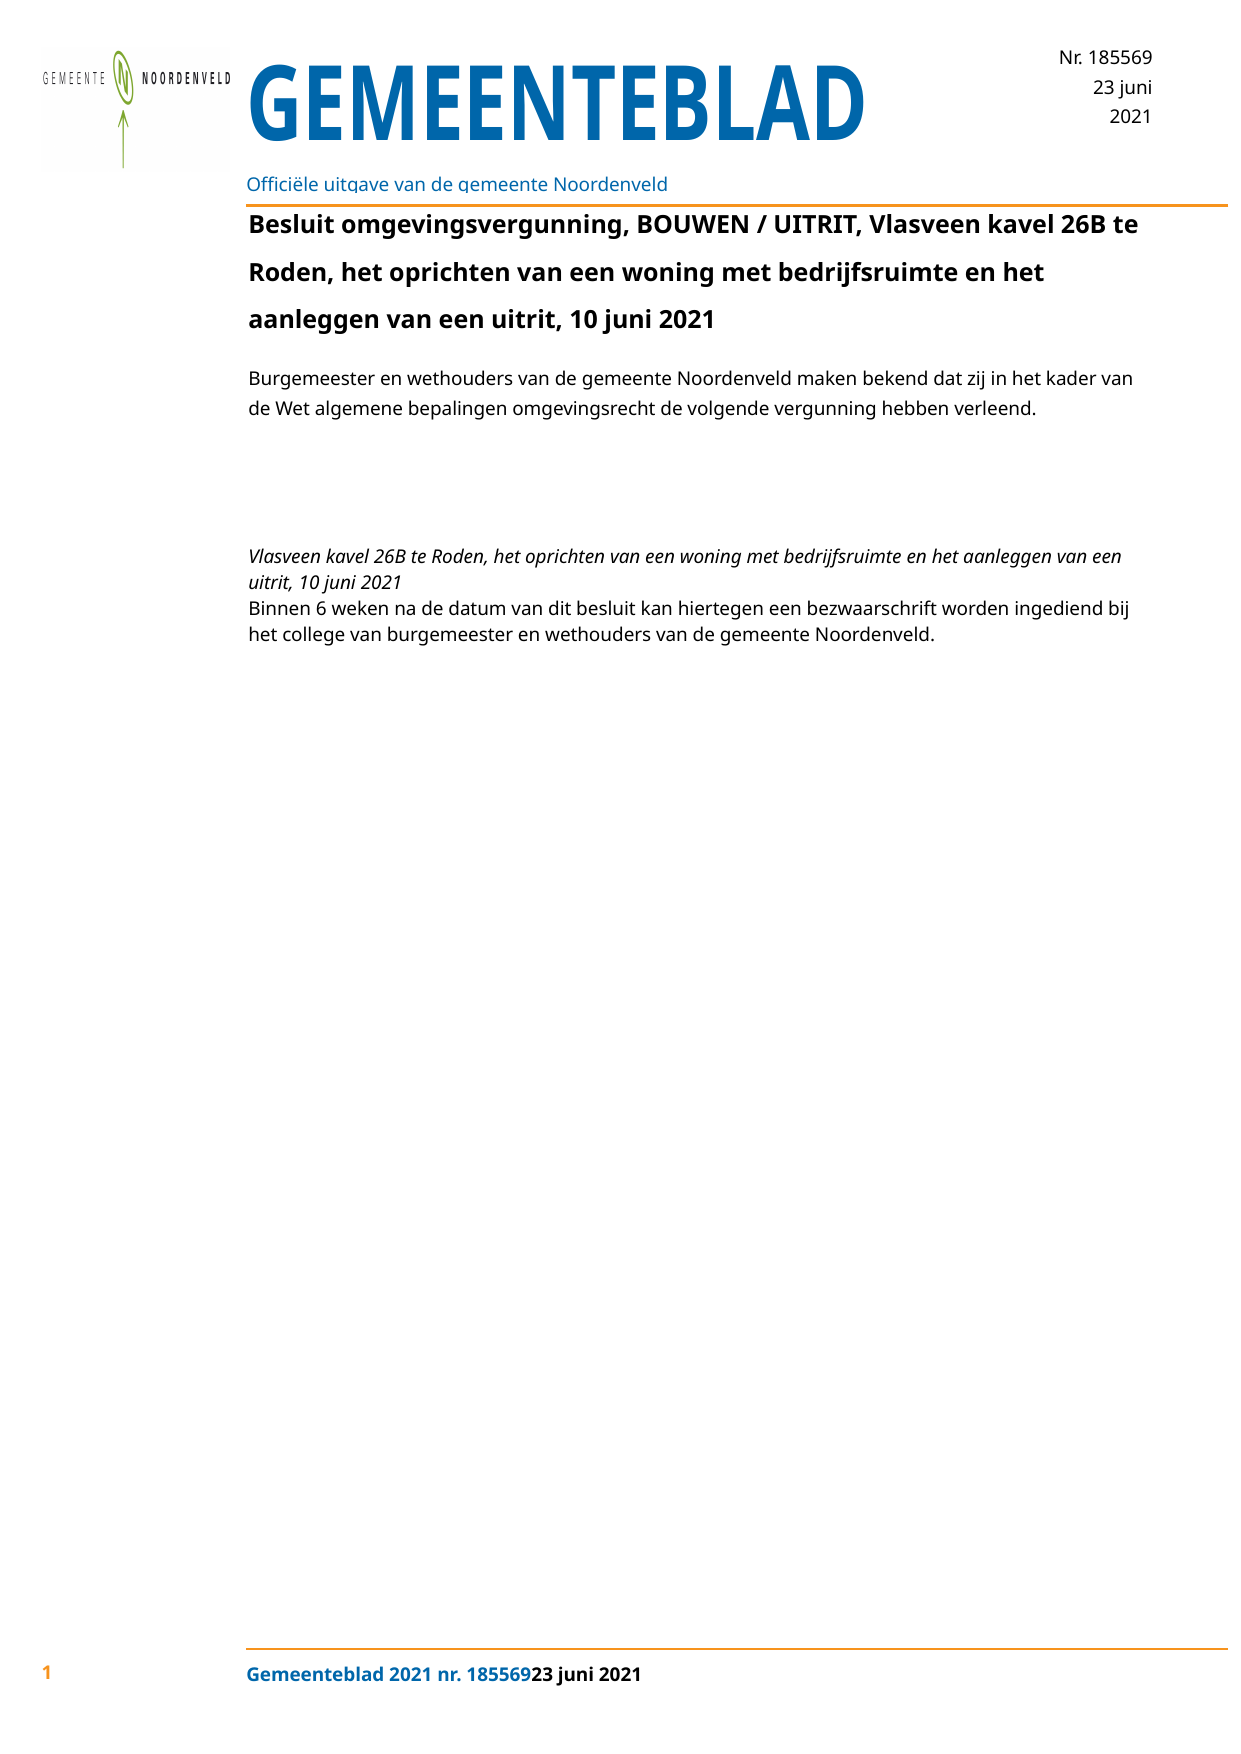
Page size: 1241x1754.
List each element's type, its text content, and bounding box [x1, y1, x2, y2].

text Besluit omgevingsvergunning, BOUWEN / UITRIT, Vlasveen kavel 26B te Roden, het oprichten van een woning met bedrijfsruimte en het aanleggen van een uitrit, 10 juni 2021 [248, 207, 1152, 336]
picture [41, 47, 231, 172]
text Vlasveen kavel 26B te Roden, het oprichten van een woning met bedrijfsruimte en het aanleggen van een uitrit, 10 juni 2021 [248, 544, 1152, 595]
text Binnen 6 weken na de datum van dit besluit kan hiertegen een bezwaarschrift worden ingediend bij het college van burgemeester en wethouders van de gemeente Noordenveld. [248, 595, 1152, 647]
text Burgemeester en wethouders van de gemeente Noordenveld maken bekend dat zij in het kader van de Wet algemene bepalingen omgevingsrecht de volgende vergunning hebben verleend. [248, 366, 1152, 421]
